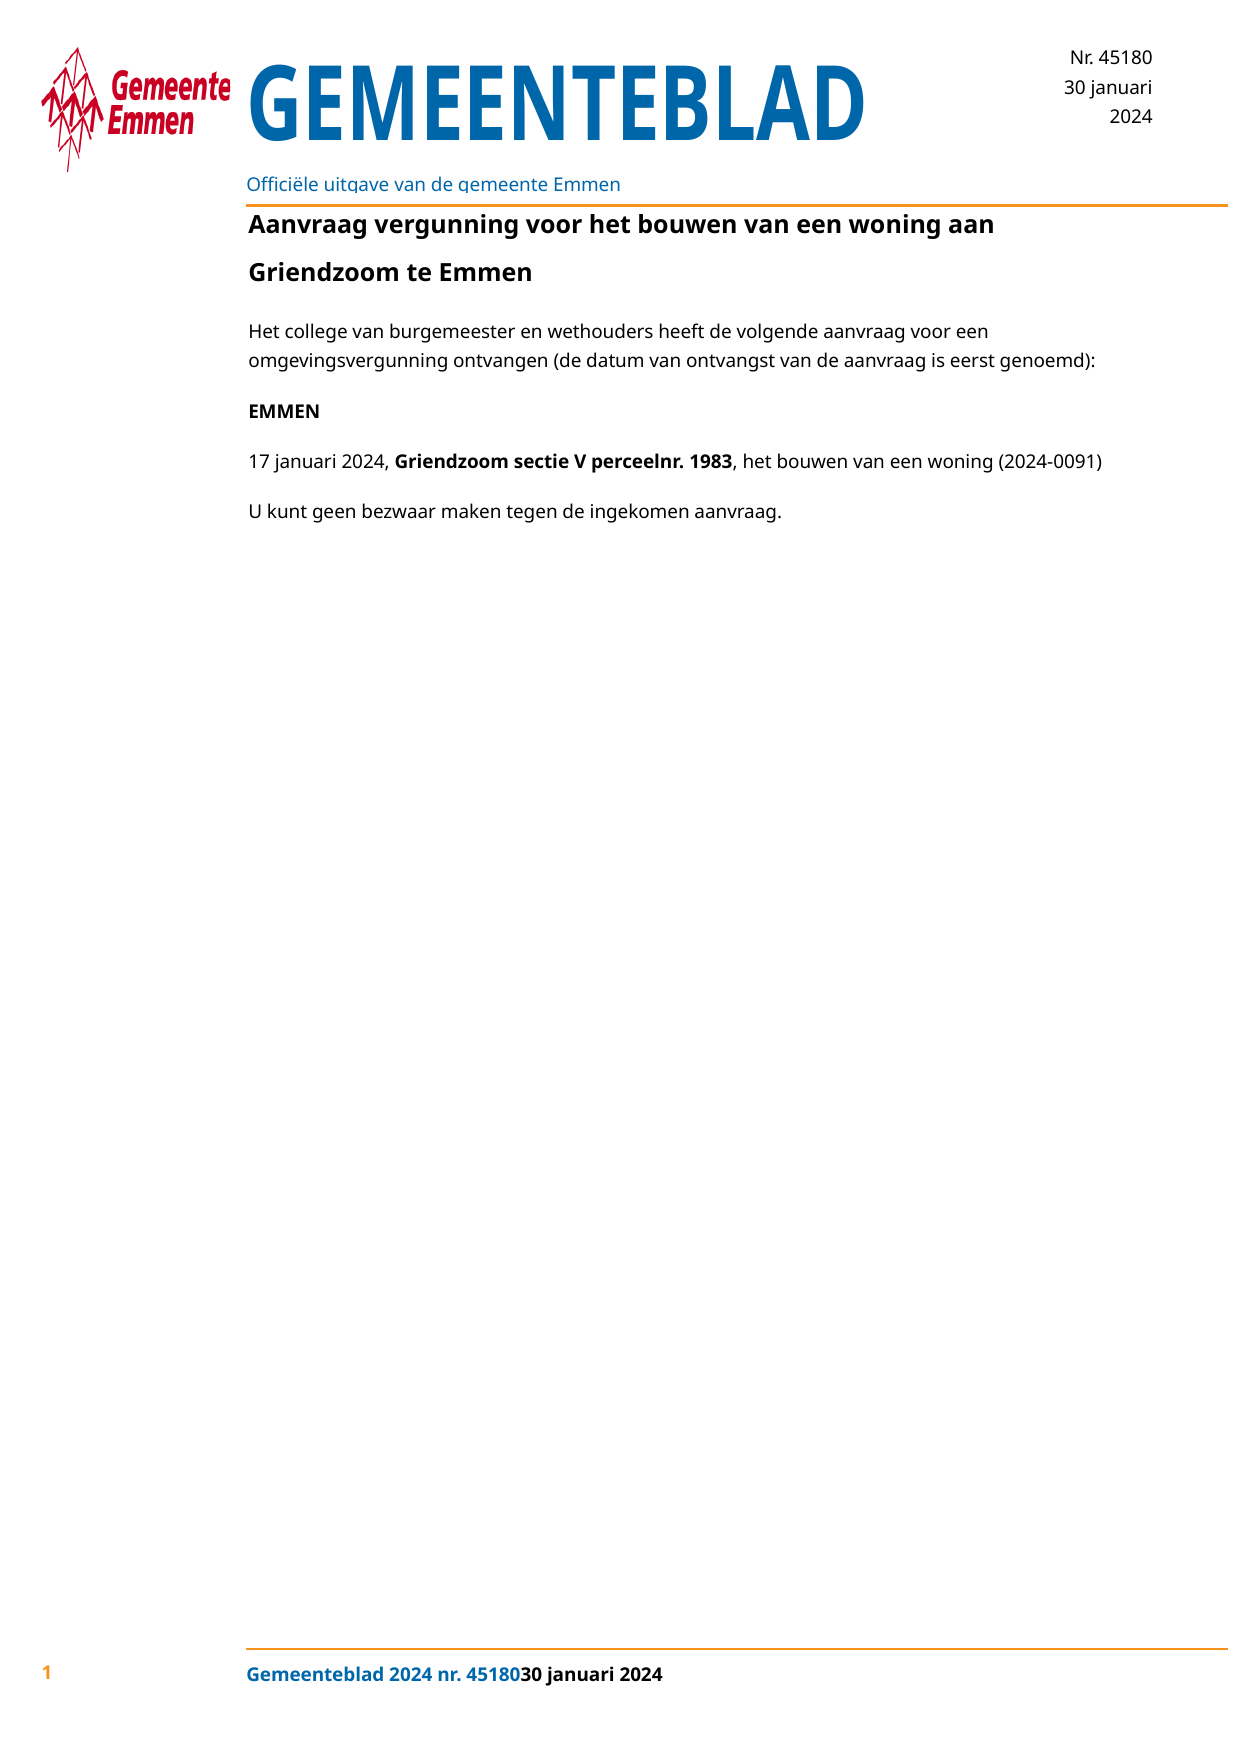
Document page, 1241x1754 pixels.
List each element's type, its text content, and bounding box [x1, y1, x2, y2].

text Aanvraag vergunning voor het bouwen van een woning aan Griendzoom te Emmen [248, 207, 1152, 288]
text U kunt geen bezwaar maken tegen de ingekomen aanvraag. [248, 499, 1152, 524]
text Het college van burgemeester en wethouders heeft de volgende aanvraag voor een omgevingsvergunning ontvangen (de datum van ontvangst van de aanvraag is eerst genoemd): [248, 318, 1152, 373]
text EMMEN [248, 398, 1152, 424]
picture [41, 47, 231, 172]
text 17 januari 2024, Griendzoom sectie V perceelnr. 1983, het bouwen van een woning (2024-0091) [248, 448, 1152, 474]
